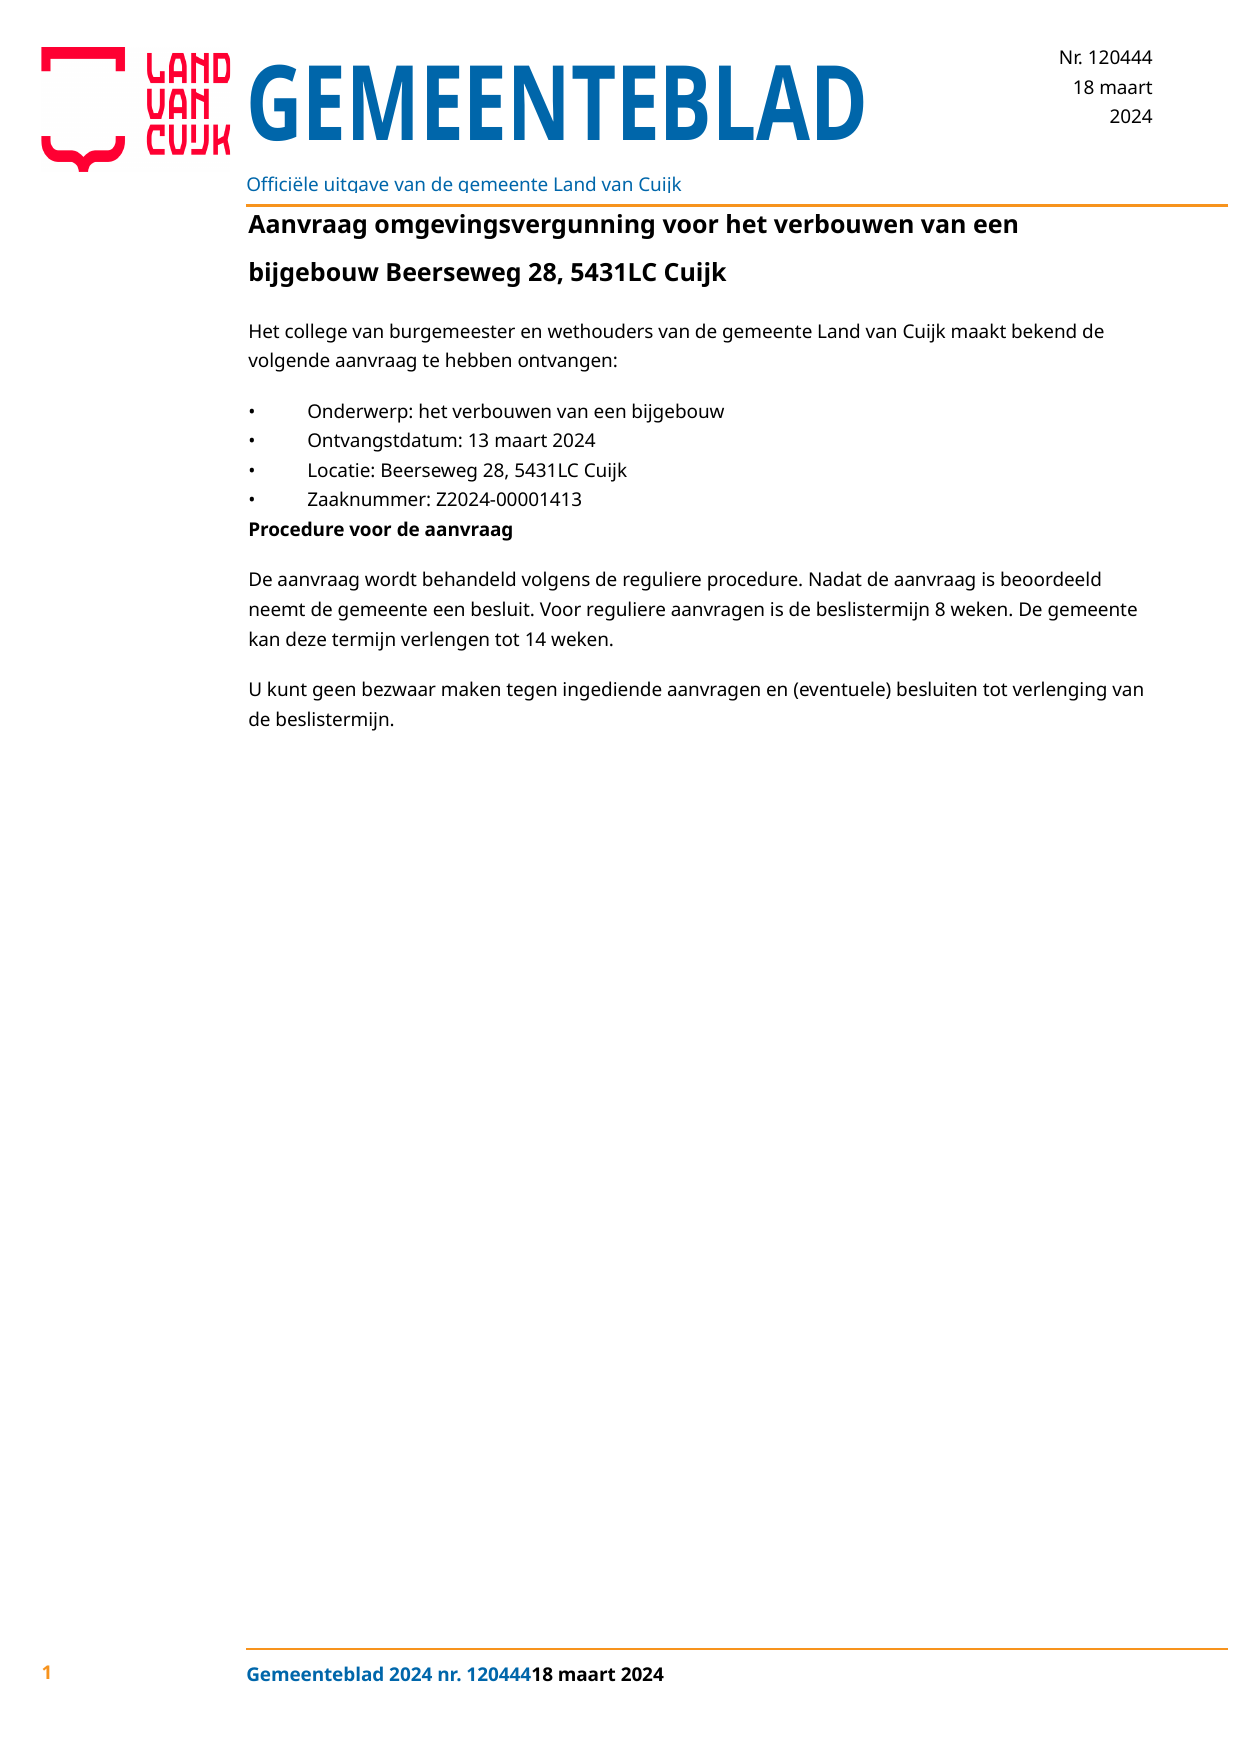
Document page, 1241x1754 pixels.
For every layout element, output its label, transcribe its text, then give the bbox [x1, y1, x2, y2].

text Procedure voor de aanvraag [248, 516, 1152, 542]
list Onderwerp: het verbouwen van een bijgebouw [248, 398, 1152, 424]
text Het college van burgemeester en wethouders van de gemeente Land van Cuijk maakt bekend de volgende aanvraag te hebben ontvangen: [248, 318, 1152, 373]
list Ontvangstdatum: 13 maart 2024 [248, 427, 1152, 453]
text De aanvraag wordt behandeld volgens de reguliere procedure. Nadat de aanvraag is beoordeeld neemt de gemeente een besluit. Voor reguliere aanvragen is de beslistermijn 8 weken. De gemeente kan deze termijn verlengen tot 14 weken. [248, 567, 1152, 652]
text U kunt geen bezwaar maken tegen ingediende aanvragen en (eventuele) besluiten tot verlenging van de beslistermijn. [248, 676, 1152, 732]
picture [41, 47, 231, 172]
list Locatie: Beerseweg 28, 5431LC Cuijk [248, 457, 1152, 483]
text Aanvraag omgevingsvergunning voor het verbouwen van een bijgebouw Beerseweg 28, 5431LC Cuijk [248, 207, 1152, 288]
list Zaaknummer: Z2024-00001413 [248, 487, 1152, 512]
